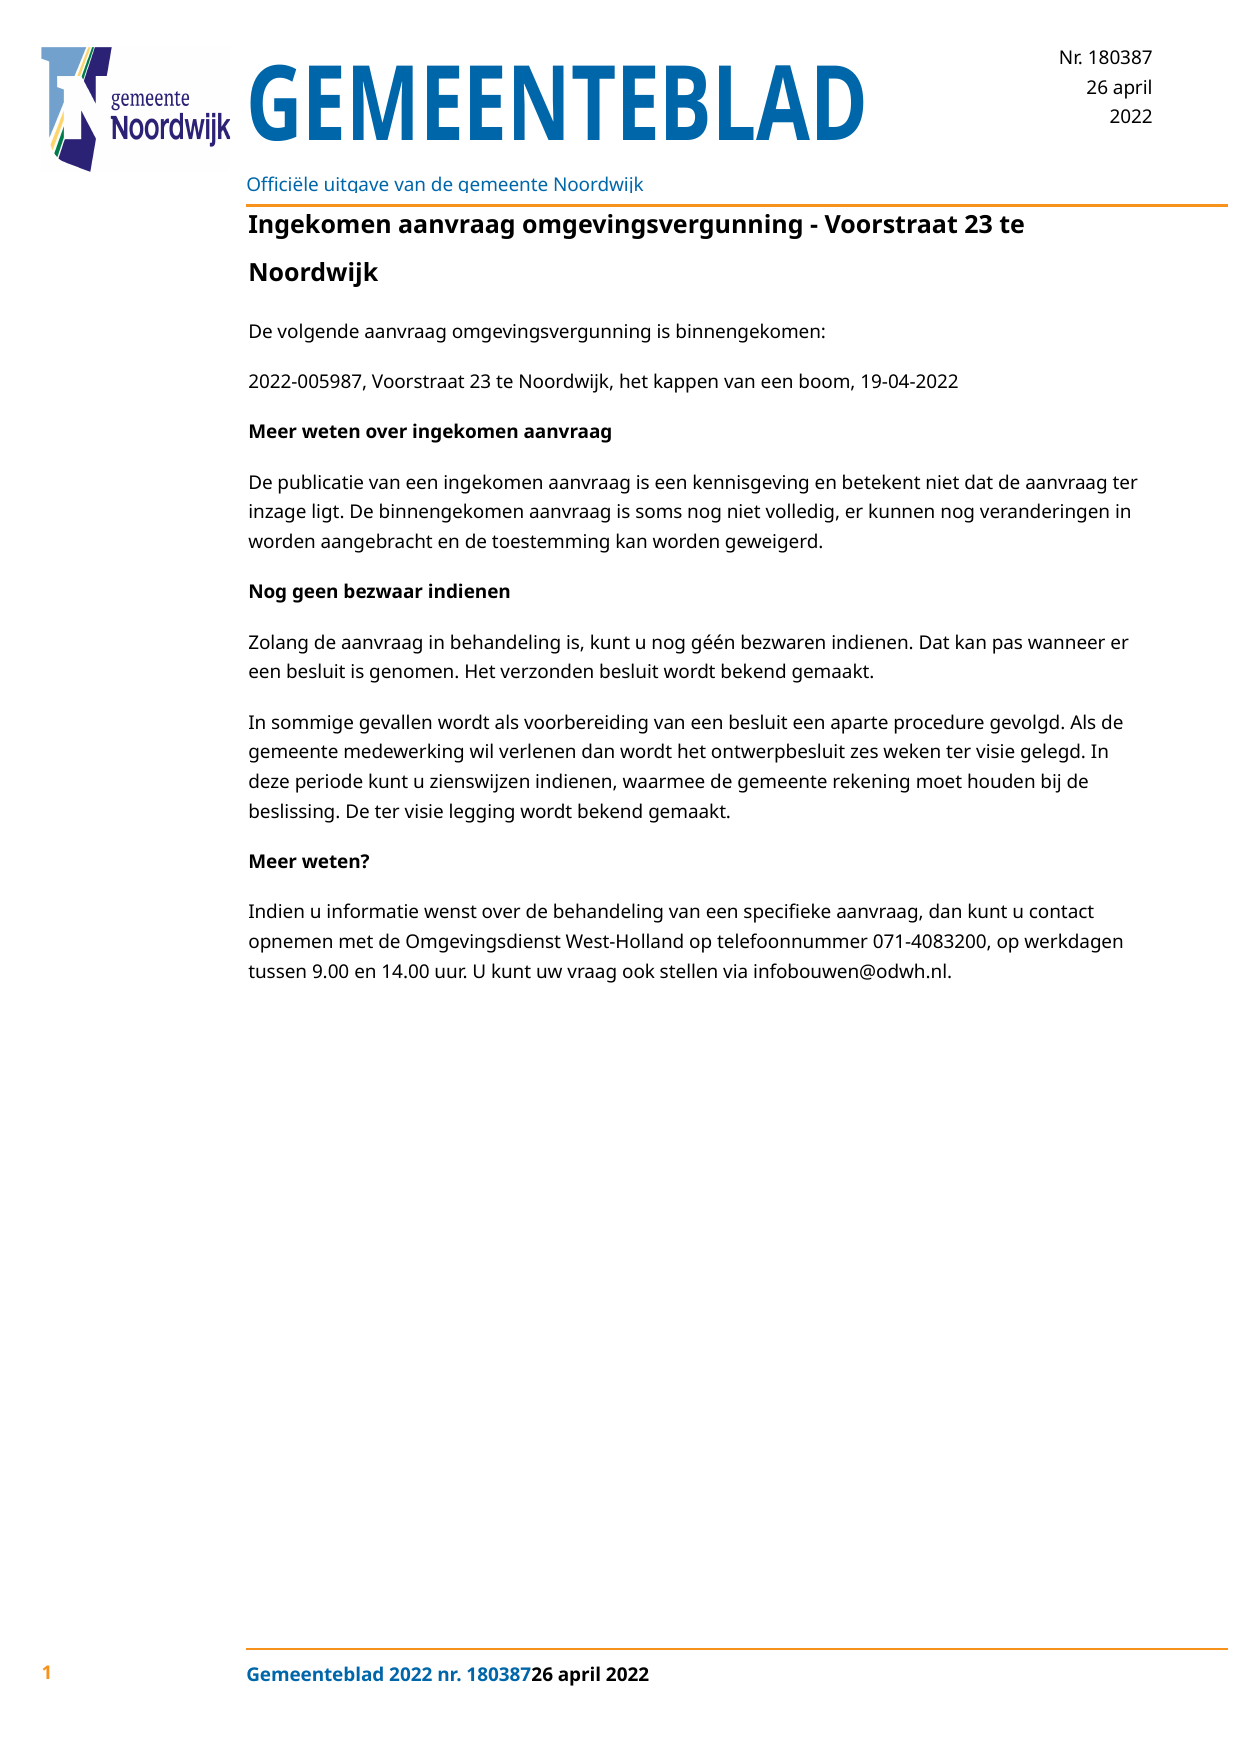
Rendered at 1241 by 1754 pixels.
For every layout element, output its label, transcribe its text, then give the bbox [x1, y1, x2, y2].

text Nog geen bezwaar indienen [248, 579, 1152, 604]
text Meer weten? [248, 848, 1152, 874]
text In sommige gevallen wordt als voorbereiding van een besluit een aparte procedure gevolgd. Als de gemeente medewerking wil verlenen dan wordt het ontwerpbesluit zes weken ter visie gelegd. In deze periode kunt u zienswijzen indienen, waarmee de gemeente rekening moet houden bij de beslissing. De ter visie legging wordt bekend gemaakt. [248, 709, 1152, 824]
text De volgende aanvraag omgevingsvergunning is binnengekomen: [248, 318, 1152, 344]
text De publicatie van een ingekomen aanvraag is een kennisgeving en betekent niet dat de aanvraag ter inzage ligt. De binnengekomen aanvraag is soms nog niet volledig, er kunnen nog veranderingen in worden aangebracht en de toestemming kan worden geweigerd. [248, 469, 1152, 554]
text Indien u informatie wenst over de behandeling van een specifieke aanvraag, dan kunt u contact opnemen met de Omgevingsdienst West-Holland op telefoonnummer 071-4083200, op werkdagen tussen 9.00 en 14.00 uur. U kunt uw vraag ook stellen via infobouwen@odwh.nl. [248, 899, 1152, 984]
picture [41, 47, 231, 172]
text 2022-005987, Voorstraat 23 te Noordwijk, het kappen van een boom, 19-04-2022 [248, 368, 1152, 394]
text Zolang de aanvraag in behandeling is, kunt u nog géén bezwaren indienen. Dat kan pas wanneer er een besluit is genomen. Het verzonden besluit wordt bekend gemaakt. [248, 629, 1152, 684]
text Meer weten over ingekomen aanvraag [248, 419, 1152, 444]
text Ingekomen aanvraag omgevingsvergunning - Voorstraat 23 te Noordwijk [248, 207, 1152, 288]
